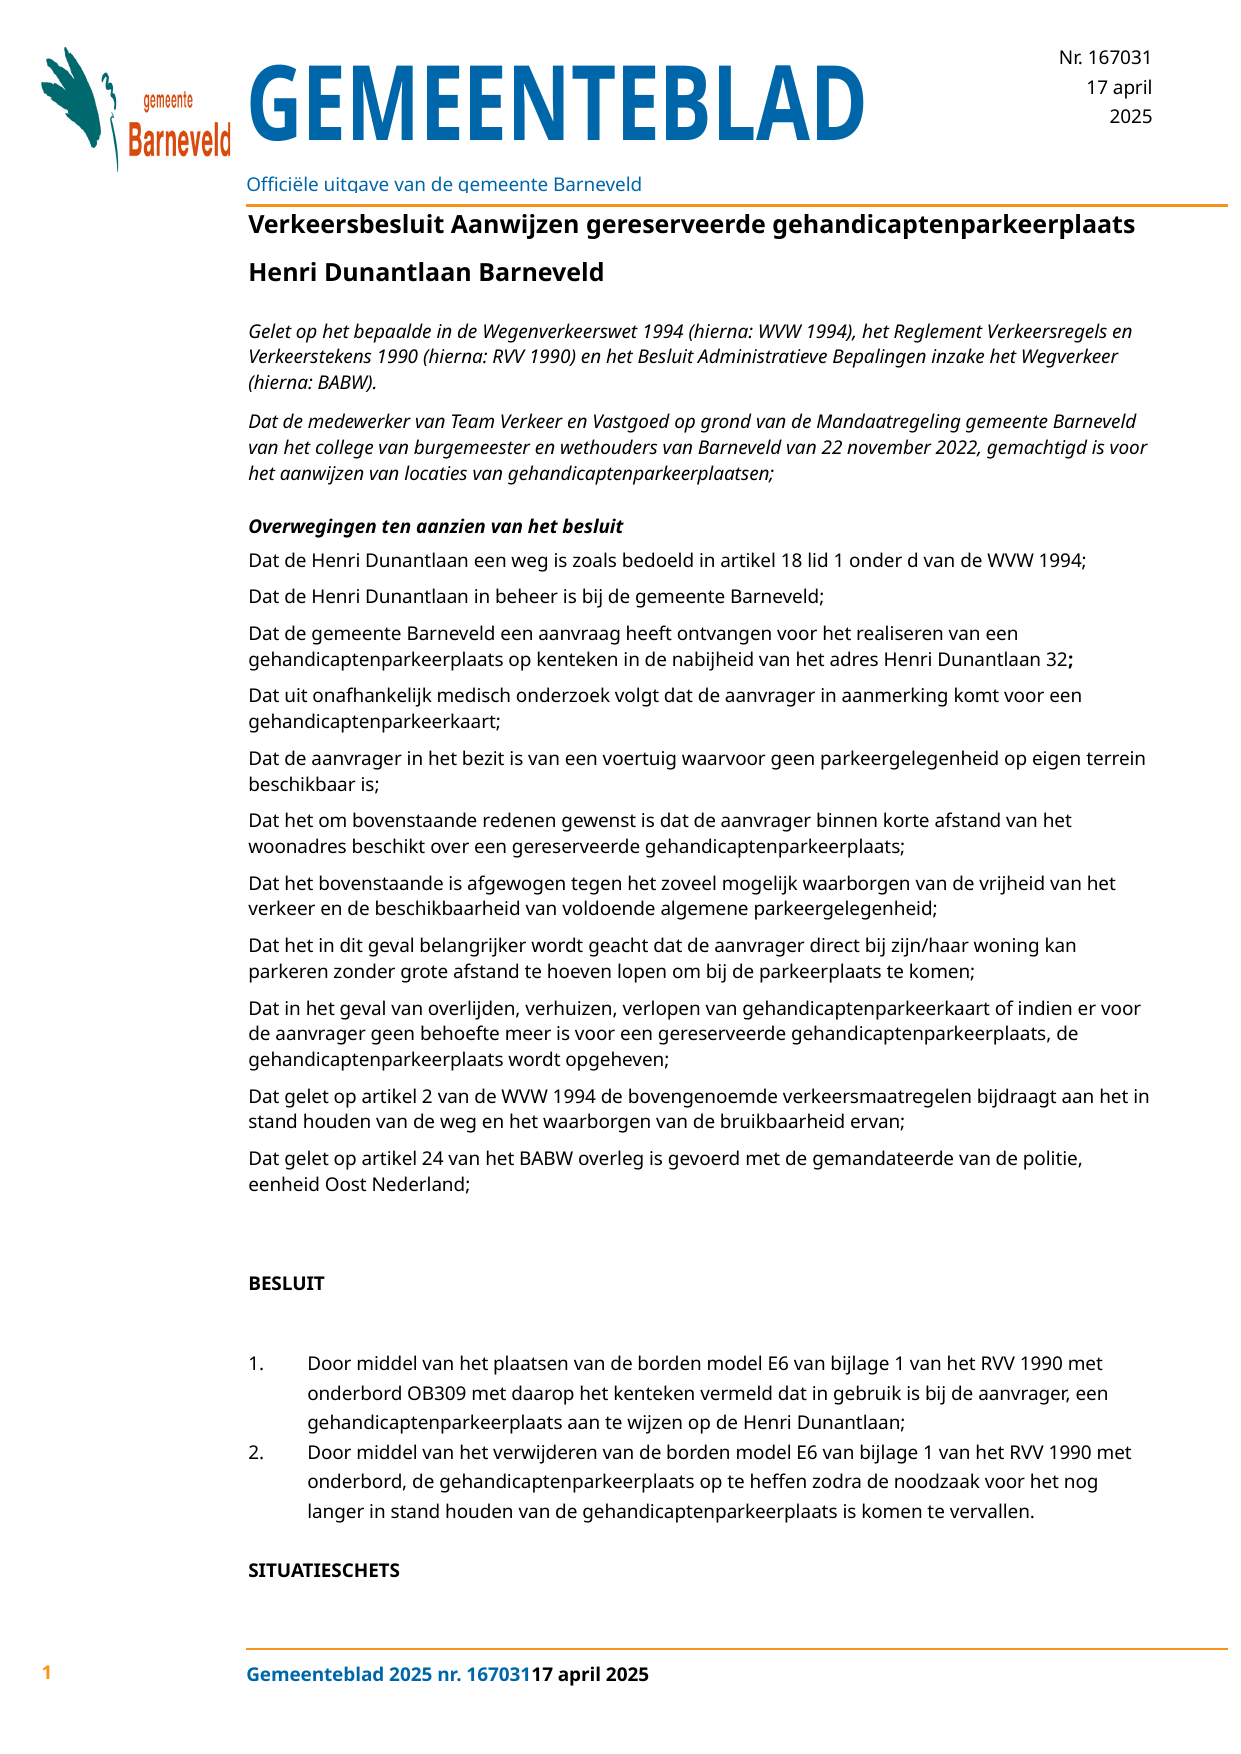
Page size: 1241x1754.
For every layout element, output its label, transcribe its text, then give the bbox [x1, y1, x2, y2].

list Door middel van het plaatsen van de borden model E6 van bijlage 1 van het RVV 1990 met onderbord OB309 met daarop het kenteken vermeld dat in gebruik is bij de aanvrager, een gehandicaptenparkeerplaats aan te wijzen op de Henri Dunantlaan; [248, 1350, 1152, 1435]
text Dat de aanvrager in het bezit is van een voertuig waarvoor geen parkeergelegenheid op eigen terrein beschikbaar is; [248, 745, 1152, 797]
text BESLUIT [248, 1270, 1152, 1296]
text Verkeersbesluit Aanwijzen gereserveerde gehandicaptenparkeerplaats Henri Dunantlaan Barneveld [248, 207, 1152, 288]
text Dat de Henri Dunantlaan een weg is zoals bedoeld in artikel 18 lid 1 onder d van de WVW 1994; [248, 547, 1152, 573]
text Dat het om bovenstaande redenen gewenst is dat de aanvrager binnen korte afstand van het woonadres beschikt over een gereserveerde gehandicaptenparkeerplaats; [248, 807, 1152, 859]
text Dat het bovenstaande is afgewogen tegen het zoveel mogelijk waarborgen van de vrijheid van het verkeer en de beschikbaarheid van voldoende algemene parkeergelegenheid; [248, 870, 1152, 921]
text Dat het in dit geval belangrijker wordt geacht dat de aanvrager direct bij zijn/haar woning kan parkeren zonder grote afstand te hoeven lopen om bij de parkeerplaats te komen; [248, 932, 1152, 984]
text Gelet op het bepaalde in de Wegenverkeerswet 1994 (hierna: WVW 1994), het Reglement Verkeersregels en Verkeerstekens 1990 (hierna: RVV 1990) en het Besluit Administratieve Bepalingen inzake het Wegverkeer (hierna: BABW). [248, 318, 1152, 395]
text Dat gelet op artikel 24 van het BABW overleg is gevoerd met de gemandateerde van de politie, eenheid Oost Nederland; [248, 1145, 1152, 1197]
text Dat gelet op artikel 2 van de WVW 1994 de bovengenoemde verkeersmaatregelen bijdraagt aan het in stand houden van de weg en het waarborgen van de bruikbaarheid ervan; [248, 1083, 1152, 1134]
text Dat de gemeente Barneveld een aanvraag heeft ontvangen voor het realiseren van een gehandicaptenparkeerplaats op kenteken in de nabijheid van het adres Henri Dunantlaan 32; [248, 620, 1152, 672]
list Door middel van het verwijderen van de borden model E6 van bijlage 1 van het RVV 1990 met onderbord, de gehandicaptenparkeerplaats op te heffen zodra de noodzaak voor het nog langer in stand houden van de gehandicaptenparkeerplaats is komen te vervallen. [248, 1439, 1152, 1524]
text Dat uit onafhankelijk medisch onderzoek volgt dat de aanvrager in aanmerking komt voor een gehandicaptenparkeerkaart; [248, 683, 1152, 734]
text Dat de Henri Dunantlaan in beheer is bij de gemeente Barneveld; [248, 584, 1152, 609]
text Overwegingen ten aanzien van het besluit [248, 513, 1152, 539]
text SITUATIESCHETS [248, 1557, 1152, 1583]
picture [41, 47, 231, 172]
text Dat de medewerker van Team Verkeer en Vastgoed op grond van de Mandaatregeling gemeente Barneveld van het college van burgemeester en wethouders van Barneveld van 22 november 2022, gemachtigd is voor het aanwijzen van locaties van gehandicaptenparkeerplaatsen; [248, 409, 1152, 486]
text Dat in het geval van overlijden, verhuizen, verlopen van gehandicaptenparkeerkaart of indien er voor de aanvrager geen behoefte meer is voor een gereserveerde gehandicaptenparkeerplaats, de gehandicaptenparkeerplaats wordt opgeheven; [248, 995, 1152, 1072]
